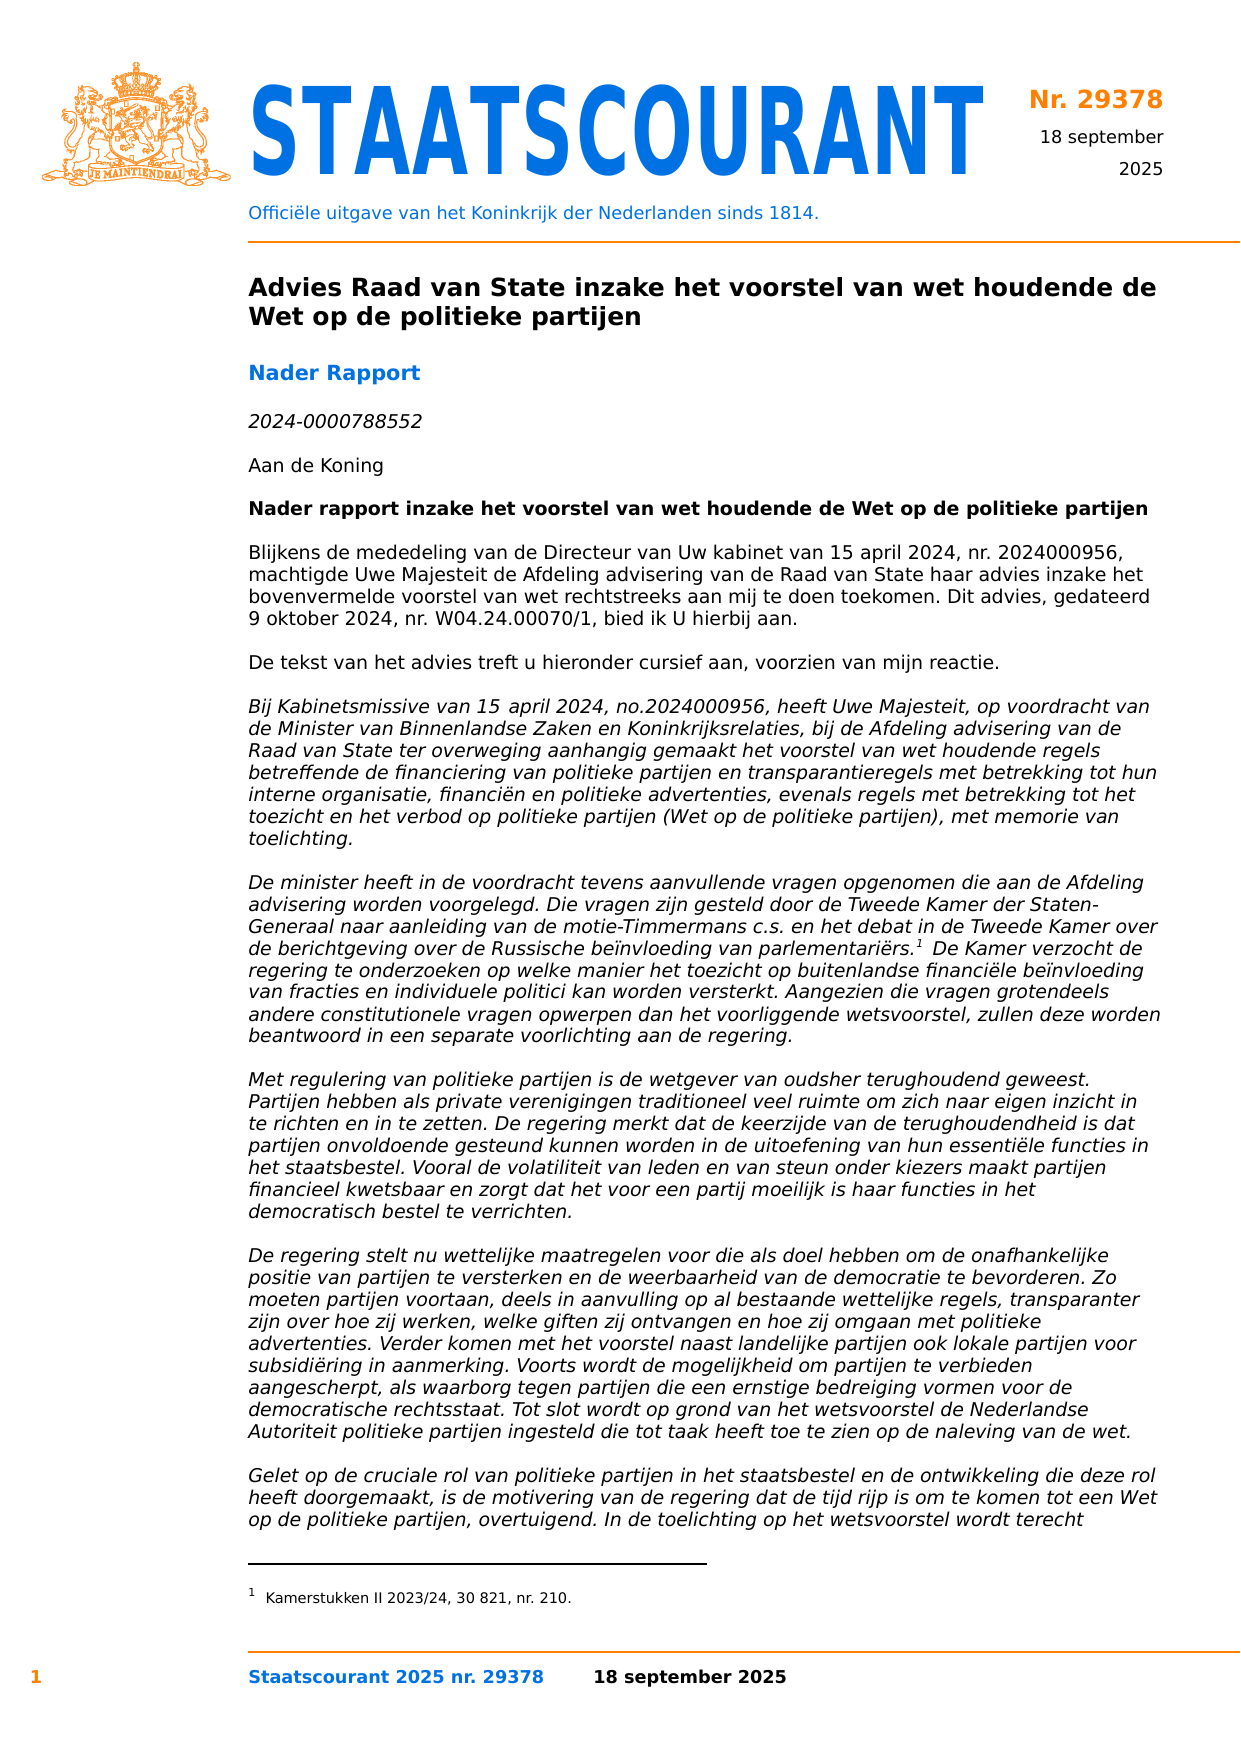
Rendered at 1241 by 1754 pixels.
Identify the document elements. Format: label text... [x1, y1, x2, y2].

table_header [25, 62, 248, 241]
text Nader rapport inzake het voorstel van wet houdende de Wet op de politieke partijen [248, 498, 1163, 520]
table_header STAATSCOURANT [248, 62, 998, 203]
table_cell 18 september [998, 121, 1240, 153]
picture [41, 62, 231, 186]
text 2024-0000788552 [248, 411, 1163, 433]
text Kamerstukken II 2023/24, 30 821, nr. 210. [248, 1586, 1163, 1608]
table_cell 2025 [998, 153, 1240, 203]
text De tekst van het advies treft u hieronder cursief aan, voorzien van mijn reactie. [248, 652, 1163, 674]
subtitle Nader Rapport [248, 361, 1163, 386]
subtitle Advies Raad van State inzake het voorstel van wet houdende de Wet op de politieke partijen [248, 273, 1163, 331]
text Bij Kabinetsmissive van 15 april 2024, no.2024000956, heeft Uwe Majesteit, op voordracht van de Minister van Binnenlandse Zaken en Koninkrijksrelaties, bij de Afdeling advisering van de Raad van State ter overweging aanhangig gemaakt het voorstel van wet houdende regels betreffende de financiering van politieke partijen en transparantieregels met betrekking tot hun interne organisatie, financiën en politieke advertenties, evenals regels met betrekking tot het toezicht en het verbod op politieke partijen (Wet op de politieke partijen), met memorie van toelichting. [248, 696, 1163, 850]
text De regering stelt nu wettelijke maatregelen voor die als doel hebben om de onafhankelijke positie van partijen te versterken en de weerbaarheid van de democratie te bevorderen. Zo moeten partijen voortaan, deels in aanvulling op al bestaande wettelijke regels, transparanter zijn over hoe zij werken, welke giften zij ontvangen en hoe zij omgaan met politieke advertenties. Verder komen met het voorstel naast landelijke partijen ook lokale partijen voor subsidiëring in aanmerking. Voorts wordt de mogelijkheid om partijen te verbieden aangescherpt, als waarborg tegen partijen die een ernstige bedreiging vormen voor de democratische rechtsstaat. Tot slot wordt op grond van het wetsvoorstel de Nederlandse Autoriteit politieke partijen ingesteld die tot taak heeft toe te zien op de naleving van de wet. [248, 1245, 1163, 1443]
text De minister heeft in de voordracht tevens aanvullende vragen opgenomen die aan de Afdeling advisering worden voorgelegd. Die vragen zijn gesteld door de Tweede Kamer der Staten-Generaal naar aanleiding van de motie-Timmermans c.s. en het debat in de Tweede Kamer over de berichtgeving over de Russische beïnvloeding van parlementariërs. De Kamer verzocht de regering te onderzoeken op welke manier het toezicht op buitenlandse financiële beïnvloeding van fracties en individuele politici kan worden versterkt. Aangezien die vragen grotendeels andere constitutionele vragen opwerpen dan het voorliggende wetsvoorstel, zullen deze worden beantwoord in een separate voorlichting aan de regering. [248, 872, 1163, 1047]
table_cell Officiële uitgave van het Koninkrijk der Nederlanden sinds 1814. [248, 203, 1240, 241]
text Blijkens de mededeling van de Directeur van Uw kabinet van 15 april 2024, nr. 2024000956, machtigde Uwe Majesteit de Afdeling advisering van de Raad van State haar advies inzake het bovenvermelde voorstel van wet rechtstreeks aan mij te doen toekomen. Dit advies, gedateerd 9 oktober 2024, nr. W04.24.00070/1, bied ik U hierbij aan. [248, 542, 1163, 630]
text Gelet op de cruciale rol van politieke partijen in het staatsbestel en de ontwikkeling die deze rol heeft doorgemaakt, is de motivering van de regering dat de tijd rijp is om te komen tot een Wet op de politieke partijen, overtuigend. In de toelichting op het wetsvoorstel wordt terecht [248, 1465, 1163, 1531]
text Met regulering van politieke partijen is de wetgever van oudsher terughoudend geweest. Partijen hebben als private verenigingen traditioneel veel ruimte om zich naar eigen inzicht in te richten en in te zetten. De regering merkt dat de keerzijde van de terughoudendheid is dat partijen onvoldoende gesteund kunnen worden in de uitoefening van hun essentiële functies in het staatsbestel. Vooral de volatiliteit van leden en van steun onder kiezers maakt partijen financieel kwetsbaar en zorgt dat het voor een partij moeilijk is haar functies in het democratisch bestel te verrichten. [248, 1069, 1163, 1223]
text Aan de Koning [248, 454, 1163, 476]
table_header Nr. 29378 [998, 62, 1240, 121]
